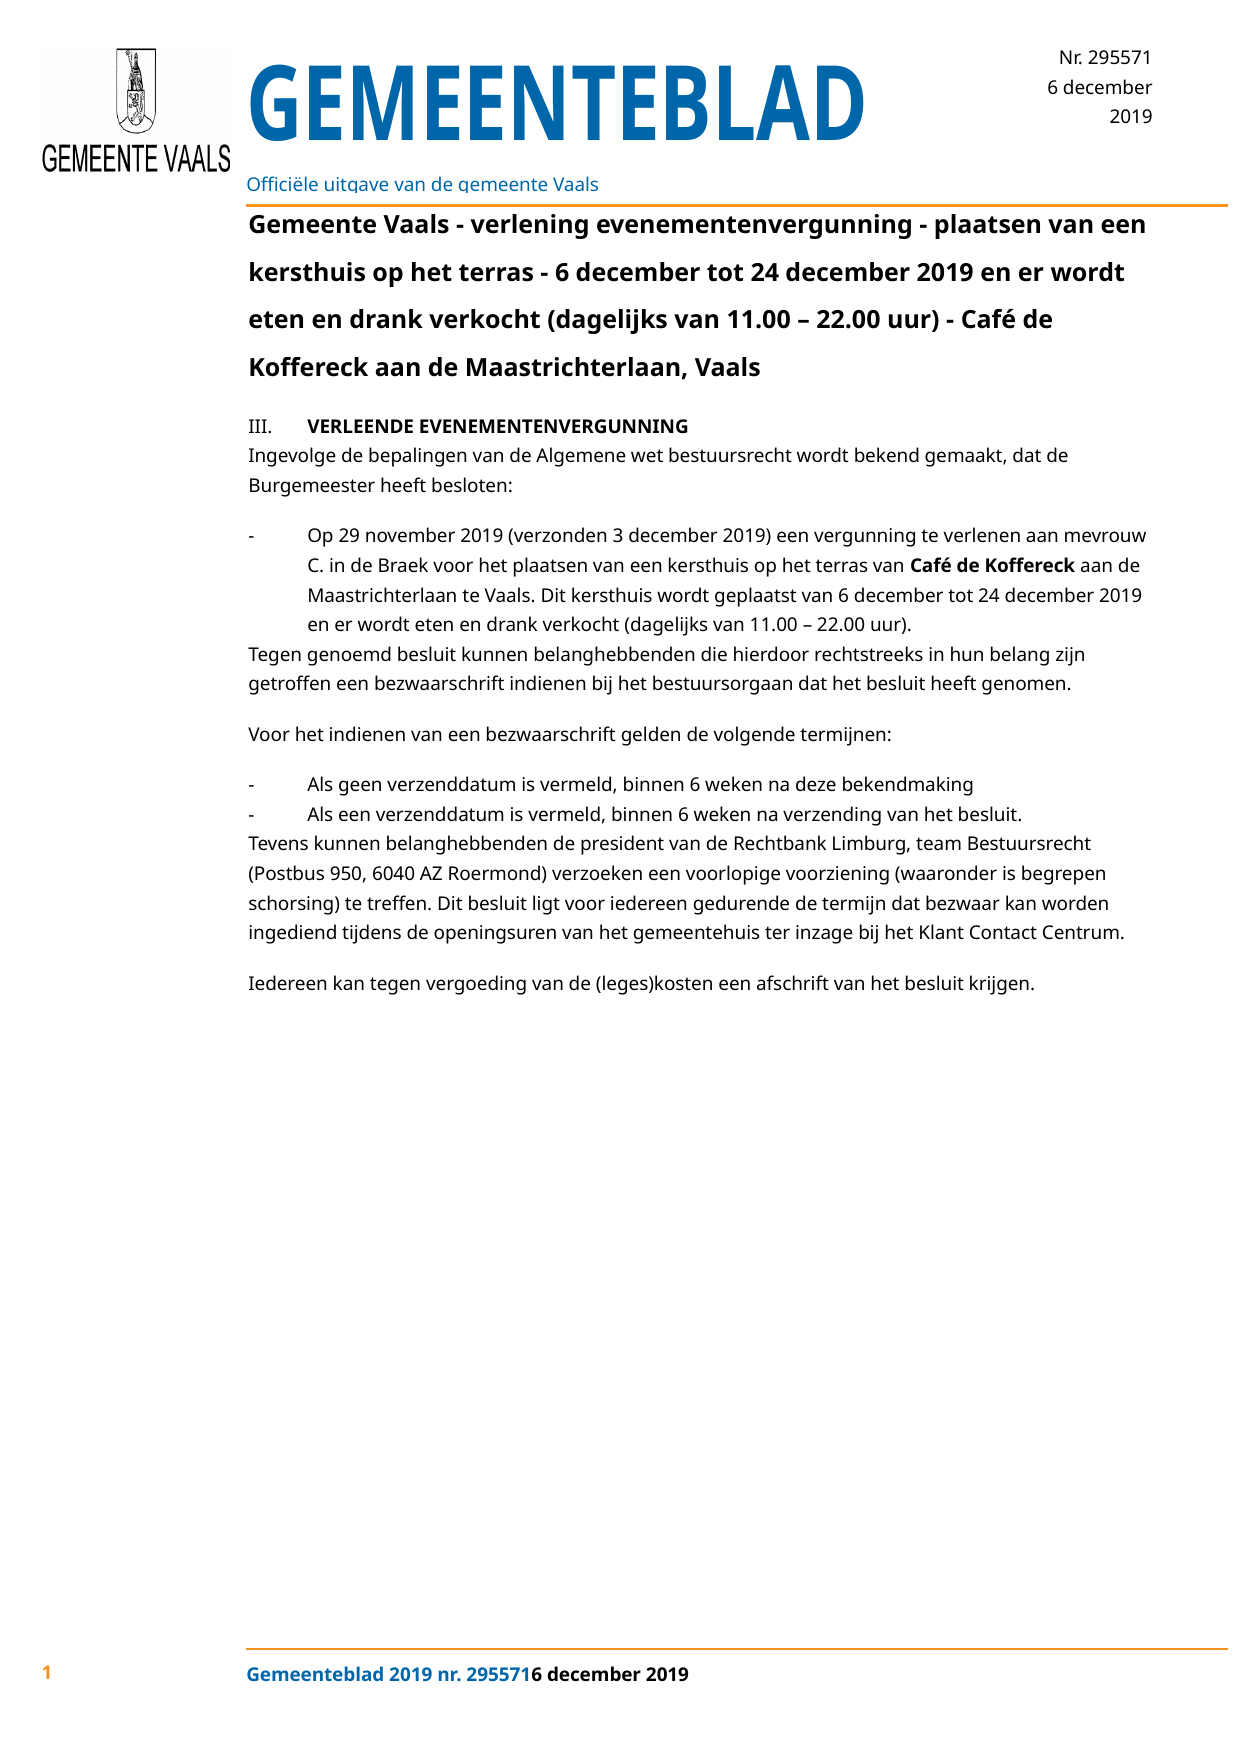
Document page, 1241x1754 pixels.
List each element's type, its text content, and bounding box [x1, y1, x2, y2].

list Als een verzenddatum is vermeld, binnen 6 weken na verzending van het besluit. [248, 801, 1152, 827]
text Tevens kunnen belanghebbenden de president van de Rechtbank Limburg, team Bestuursrecht (Postbus 950, 6040 AZ Roermond) verzoeken een voorlopige voorziening (waaronder is begrepen schorsing) te treffen. Dit besluit ligt voor iedereen gedurende de termijn dat bezwaar kan worden ingediend tijdens de openingsuren van het gemeentehuis ter inzage bij het Klant Contact Centrum. [248, 831, 1152, 945]
list VERLEENDE EVENEMENTENVERGUNNING [248, 413, 1152, 439]
list Op 29 november 2019 (verzonden 3 december 2019) een vergunning te verlenen aan mevrouw C. in de Braek voor het plaatsen van een kersthuis op het terras van Café de Koffereck aan de Maastrichterlaan te Vaals. Dit kersthuis wordt geplaatst van 6 december tot 24 december 2019 en er wordt eten en drank verkocht (dagelijks van 11.00 – 22.00 uur). [248, 523, 1152, 637]
text Tegen genoemd besluit kunnen belanghebbenden die hierdoor rechtstreeks in hun belang zijn getroffen een bezwaarschrift indienen bij het bestuursorgaan dat het besluit heeft genomen. [248, 641, 1152, 696]
text Ingevolge de bepalingen van de Algemene wet bestuursrecht wordt bekend gemaakt, dat de Burgemeester heeft besloten: [248, 443, 1152, 498]
picture [41, 47, 231, 172]
list Als geen verzenddatum is vermeld, binnen 6 weken na deze bekendmaking [248, 771, 1152, 797]
text Iedereen kan tegen vergoeding van de (leges)kosten een afschrift van het besluit krijgen. [248, 970, 1152, 996]
text Gemeente Vaals - verlening evenementenvergunning - plaatsen van een kersthuis op het terras - 6 december tot 24 december 2019 en er wordt eten en drank verkocht (dagelijks van 11.00 – 22.00 uur) - Café de Koffereck aan de Maastrichterlaan, Vaals [248, 207, 1152, 384]
text Voor het indienen van een bezwaarschrift gelden de volgende termijnen: [248, 721, 1152, 747]
